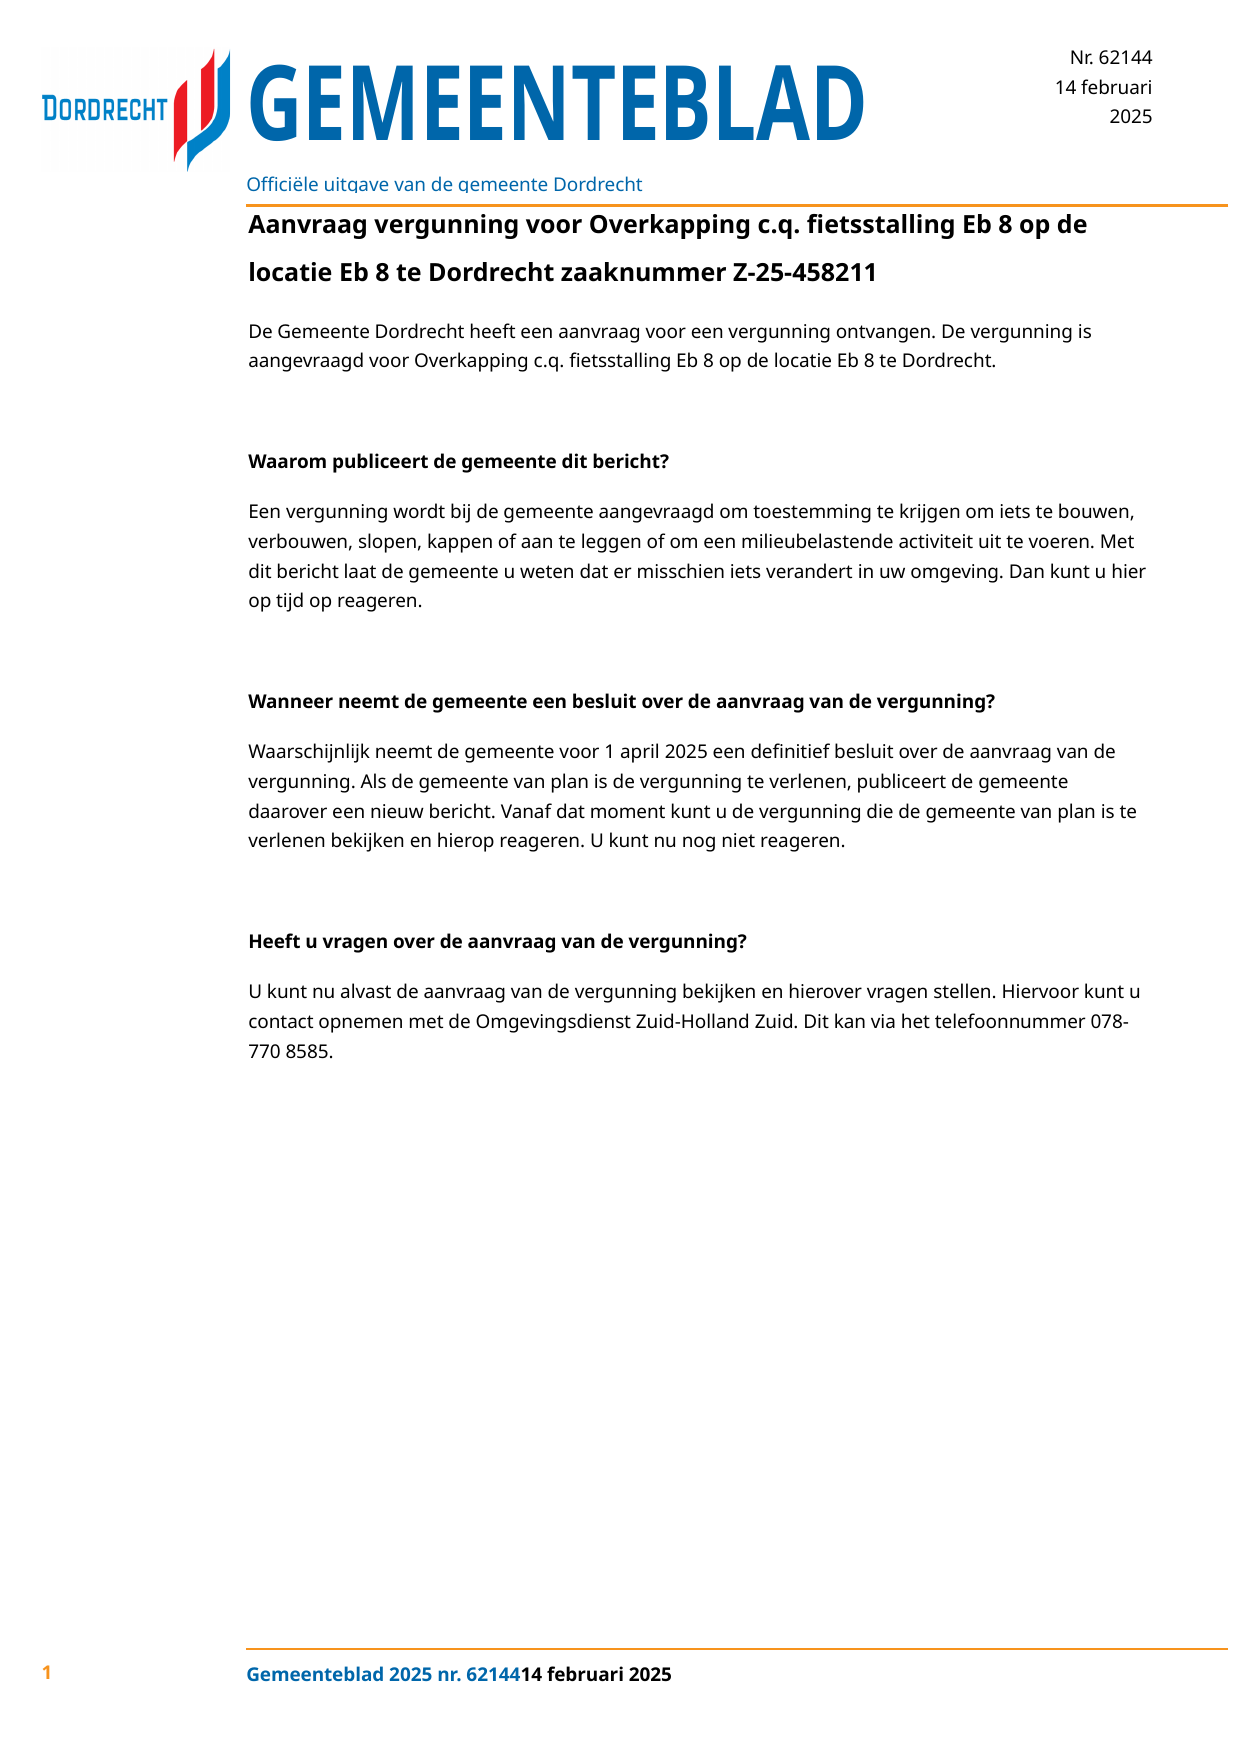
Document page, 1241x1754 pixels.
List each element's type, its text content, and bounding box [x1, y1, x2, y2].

text Aanvraag vergunning voor Overkapping c.q. fietsstalling Eb 8 op de locatie Eb 8 te Dordrecht zaaknummer Z-25-458211 [248, 207, 1152, 288]
picture [41, 47, 231, 172]
text De Gemeente Dordrecht heeft een aanvraag voor een vergunning ontvangen. De vergunning is aangevraagd voor Overkapping c.q. fietsstalling Eb 8 op de locatie Eb 8 te Dordrecht. [248, 318, 1152, 373]
text Waarschijnlijk neemt de gemeente voor 1 april 2025 een definitief besluit over de aanvraag van de vergunning. Als de gemeente van plan is de vergunning te verlenen, publiceert de gemeente daarover een nieuw bericht. Vanaf dat moment kunt u de vergunning die de gemeente van plan is te verlenen bekijken en hierop reageren. U kunt nu nog niet reageren. [248, 739, 1152, 853]
text Heeft u vragen over de aanvraag van de vergunning? [248, 928, 1152, 954]
text Waarom publiceert de gemeente dit bericht? [248, 448, 1152, 474]
text U kunt nu alvast de aanvraag van de vergunning bekijken en hierover vragen stellen. Hiervoor kunt u contact opnemen met de Omgevingsdienst Zuid-Holland Zuid. Dit kan via het telefoonnummer 078-770 8585. [248, 979, 1152, 1064]
text Een vergunning wordt bij de gemeente aangevraagd om toestemming te krijgen om iets te bouwen, verbouwen, slopen, kappen of aan te leggen of om een milieubelastende activiteit uit te voeren. Met dit bericht laat de gemeente u weten dat er misschien iets verandert in uw omgeving. Dan kunt u hier op tijd op reageren. [248, 499, 1152, 613]
text Wanneer neemt de gemeente een besluit over de aanvraag van de vergunning? [248, 688, 1152, 714]
